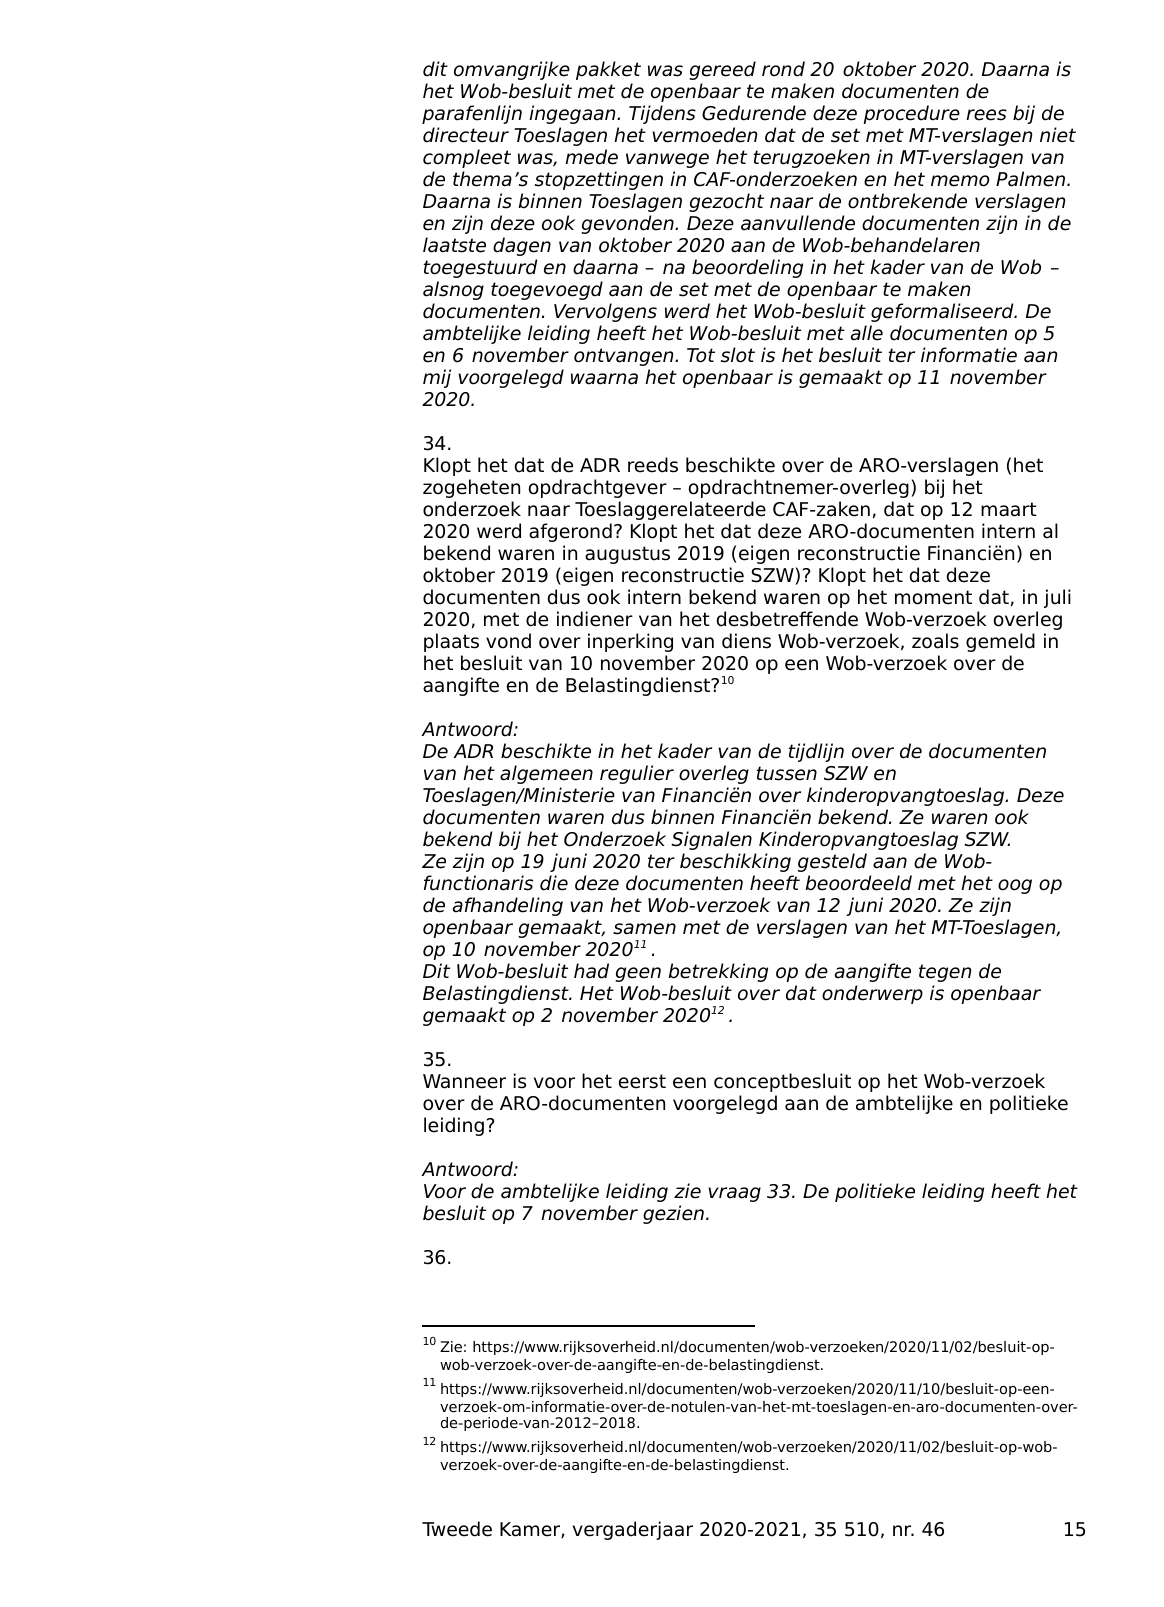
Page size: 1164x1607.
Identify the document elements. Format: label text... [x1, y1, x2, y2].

text Antwoord: [422, 719, 1087, 741]
text Dit Wob-besluit had geen betrekking op de aangifte tegen de Belastingdienst. Het Wob-besluit over dat onderwerp is openbaar gemaakt op 2 november 2020. [422, 961, 1087, 1027]
text Voor de ambtelijke leiding zie vraag 33. De politieke leiding heeft het besluit op 7 november gezien. [422, 1181, 1087, 1225]
text 36. [422, 1247, 1087, 1269]
text Klopt het dat de ADR reeds beschikte over de ARO-verslagen (het zogeheten opdrachtgever – opdrachtnemer-overleg) bij het onderzoek naar Toeslaggerelateerde CAF-zaken, dat op 12 maart 2020 werd afgerond? Klopt het dat deze ARO-documenten intern al bekend waren in augustus 2019 (eigen reconstructie Financiën) en oktober 2019 (eigen reconstructie SZW)? Klopt het dat deze documenten dus ook intern bekend waren op het moment dat, in juli 2020, met de indiener van het desbetreffende Wob-verzoek overleg plaats vond over inperking van diens Wob-verzoek, zoals gemeld in het besluit van 10 november 2020 op een Wob-verzoek over de aangifte en de Belastingdienst? [422, 455, 1087, 697]
text Antwoord: [422, 1159, 1087, 1181]
text https://www.rijksoverheid.nl/documenten/wob-verzoeken/2020/11/02/besluit-op-wob-verzoek-over-de-aangifte-en-de-belastingdienst. [422, 1435, 1087, 1474]
text https://www.rijksoverheid.nl/documenten/wob-verzoeken/2020/11/10/besluit-op-een-verzoek-om-informatie-over-de-notulen-van-het-mt-toeslagen-en-aro-documenten-over-de-periode-van-2012–2018. [422, 1377, 1087, 1432]
text dit omvangrijke pakket was gereed rond 20 oktober 2020. Daarna is het Wob-besluit met de openbaar te maken documenten de parafenlijn ingegaan. Tijdens Gedurende deze procedure rees bij de directeur Toeslagen het vermoeden dat de set met MT-verslagen niet compleet was, mede vanwege het terugzoeken in MT-verslagen van de thema’s stopzettingen in CAF-onderzoeken en het memo Palmen. Daarna is binnen Toeslagen gezocht naar de ontbrekende verslagen en zijn deze ook gevonden. Deze aanvullende documenten zijn in de laatste dagen van oktober 2020 aan de Wob-behandelaren toegestuurd en daarna – na beoordeling in het kader van de Wob – alsnog toegevoegd aan de set met de openbaar te maken documenten. Vervolgens werd het Wob-besluit geformaliseerd. De ambtelijke leiding heeft het Wob-besluit met alle documenten op 5 en 6 november ontvangen. Tot slot is het besluit ter informatie aan mij voorgelegd waarna het openbaar is gemaakt op 11 november 2020. [422, 59, 1087, 411]
text Wanneer is voor het eerst een conceptbesluit op het Wob-verzoek over de ARO-documenten voorgelegd aan de ambtelijke en politieke leiding? [422, 1071, 1087, 1137]
text 35. [422, 1049, 1087, 1071]
text De ADR beschikte in het kader van de tijdlijn over de documenten van het algemeen regulier overleg tussen SZW en Toeslagen/Ministerie van Financiën over kinderopvangtoeslag. Deze documenten waren dus binnen Financiën bekend. Ze waren ook bekend bij het Onderzoek Signalen Kinderopvangtoeslag SZW. [422, 741, 1087, 851]
text Ze zijn op 19 juni 2020 ter beschikking gesteld aan de Wob-functionaris die deze documenten heeft beoordeeld met het oog op de afhandeling van het Wob-verzoek van 12 juni 2020. Ze zijn openbaar gemaakt, samen met de verslagen van het MT-Toeslagen, op 10 november 2020. [422, 851, 1087, 961]
text Zie: https://www.rijksoverheid.nl/documenten/wob-verzoeken/2020/11/02/besluit-op-wob-verzoek-over-de-aangifte-en-de-belastingdienst. [422, 1335, 1087, 1374]
text 34. [422, 433, 1087, 455]
